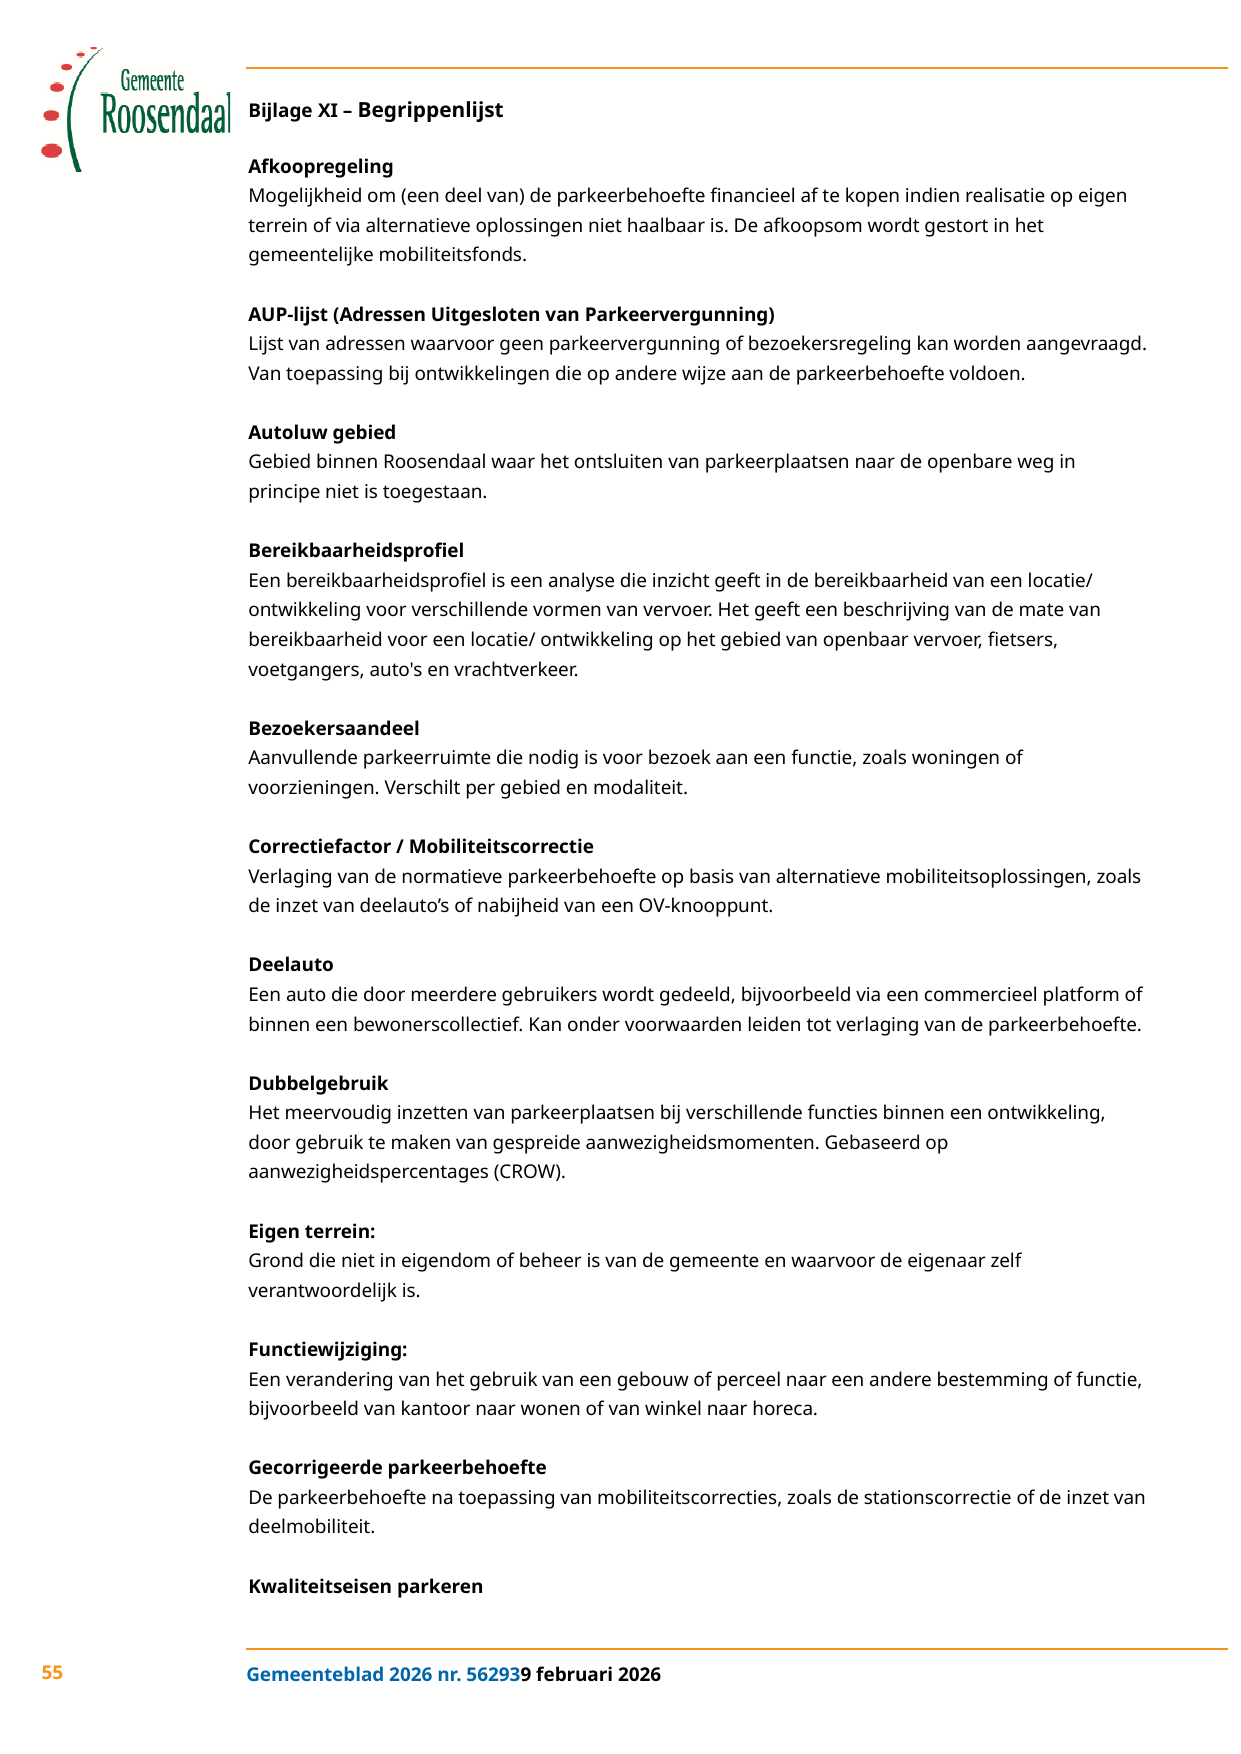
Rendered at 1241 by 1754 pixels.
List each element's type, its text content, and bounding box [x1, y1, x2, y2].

text Een auto die door meerdere gebruikers wordt gedeeld, bijvoorbeeld via een commercieel platform of binnen een bewonerscollectief. Kan onder voorwaarden leiden tot verlaging van de parkeerbehoefte. [248, 981, 1152, 1037]
text Afkoopregeling [248, 153, 1152, 179]
text Bijlage XI – Begrippenlijst [248, 95, 1152, 123]
text Een verandering van het gebruik van een gebouw of perceel naar een andere bestemming of functie, bijvoorbeeld van kantoor naar wonen of van winkel naar horeca. [248, 1366, 1152, 1421]
text Aanvullende parkeerruimte die nodig is voor bezoek aan een functie, zoals woningen of voorzieningen. Verschilt per gebied en modaliteit. [248, 744, 1152, 800]
text Deelauto [248, 952, 1152, 977]
text Het meervoudig inzetten van parkeerplaatsen bij verschillende functies binnen een ontwikkeling, door gebruik te maken van gespreide aanwezigheidsmomenten. Gebaseerd op aanwezigheidspercentages (CROW). [248, 1099, 1152, 1184]
picture [41, 47, 231, 172]
text Een bereikbaarheidsprofiel is een analyse die inzicht geeft in de bereikbaarheid van een locatie/ ontwikkeling voor verschillende vormen van vervoer. Het geeft een beschrijving van de mate van bereikbaarheid voor een locatie/ ontwikkeling op het gebied van openbaar vervoer, fietsers, voetgangers, auto's en vrachtverkeer. [248, 567, 1152, 682]
text Bezoekersaandeel [248, 715, 1152, 741]
text AUP-lijst (Adressen Uitgesloten van Parkeervergunning) [248, 301, 1152, 327]
text Grond die niet in eigendom of beheer is van de gemeente en waarvoor de eigenaar zelf verantwoordelijk is. [248, 1247, 1152, 1303]
text De parkeerbehoefte na toepassing van mobiliteitscorrecties, zoals de stationscorrectie of de inzet van deelmobiliteit. [248, 1484, 1152, 1539]
text Gebied binnen Roosendaal waar het ontsluiten van parkeerplaatsen naar de openbare weg in principe niet is toegestaan. [248, 449, 1152, 504]
text Dubbelgebruik [248, 1070, 1152, 1096]
text Kwaliteitseisen parkeren [248, 1573, 1152, 1599]
text Eigen terrein: [248, 1218, 1152, 1244]
text Bereikbaarheidsprofiel [248, 537, 1152, 563]
text Verlaging van de normatieve parkeerbehoefte op basis van alternatieve mobiliteitsoplossingen, zoals de inzet van deelauto’s of nabijheid van een OV-knooppunt. [248, 863, 1152, 918]
text Functiewijziging: [248, 1336, 1152, 1362]
text Mogelijkheid om (een deel van) de parkeerbehoefte financieel af te kopen indien realisatie op eigen terrein of via alternatieve oplossingen niet haalbaar is. De afkoopsom wordt gestort in het gemeentelijke mobiliteitsfonds. [248, 182, 1152, 267]
text Autoluw gebied [248, 419, 1152, 445]
text Lijst van adressen waarvoor geen parkeervergunning of bezoekersregeling kan worden aangevraagd. Van toepassing bij ontwikkelingen die op andere wijze aan de parkeerbehoefte voldoen. [248, 330, 1152, 386]
text Correctiefactor / Mobiliteitscorrectie [248, 833, 1152, 859]
text Gecorrigeerde parkeerbehoefte [248, 1454, 1152, 1480]
